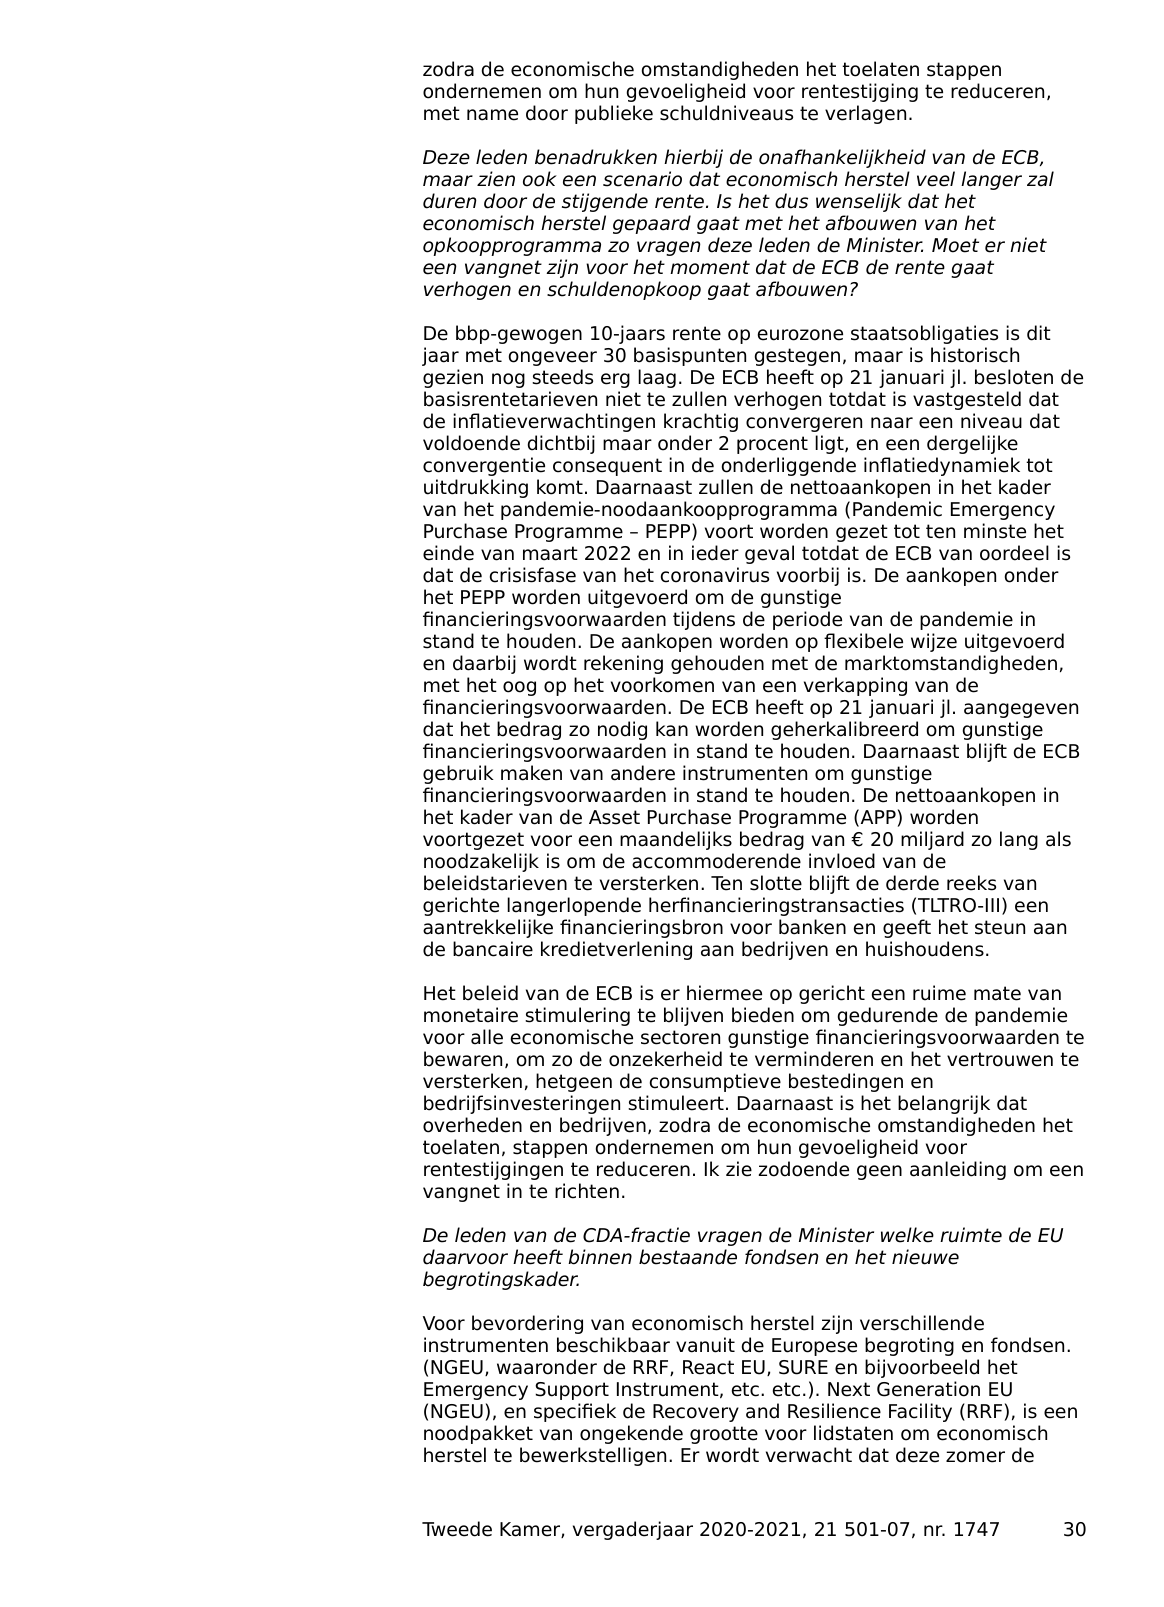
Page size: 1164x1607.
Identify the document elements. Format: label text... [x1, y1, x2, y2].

text De leden van de CDA-fractie vragen de Minister welke ruimte de EU daarvoor heeft binnen bestaande fondsen en het nieuwe begrotingskader. [422, 1225, 1087, 1291]
text De bbp-gewogen 10-jaars rente op eurozone staatsobligaties is dit jaar met ongeveer 30 basispunten gestegen, maar is historisch gezien nog steeds erg laag. De ECB heeft op 21 januari jl. besloten de basisrentetarieven niet te zullen verhogen totdat is vastgesteld dat de inflatieverwachtingen krachtig convergeren naar een niveau dat voldoende dichtbij maar onder 2 procent ligt, en een dergelijke convergentie consequent in de onderliggende inflatiedynamiek tot uitdrukking komt. Daarnaast zullen de nettoaankopen in het kader van het pandemie-noodaankoopprogramma (Pandemic Emergency Purchase Programme – PEPP) voort worden gezet tot ten minste het einde van maart 2022 en in ieder geval totdat de ECB van oordeel is dat de crisisfase van het coronavirus voorbij is. De aankopen onder het PEPP worden uitgevoerd om de gunstige financieringsvoorwaarden tijdens de periode van de pandemie in stand te houden. De aankopen worden op flexibele wijze uitgevoerd en daarbij wordt rekening gehouden met de marktomstandigheden, met het oog op het voorkomen van een verkapping van de financieringsvoorwaarden. De ECB heeft op 21 januari jl. aangegeven dat het bedrag zo nodig kan worden geherkalibreerd om gunstige financieringsvoorwaarden in stand te houden. Daarnaast blijft de ECB gebruik maken van andere instrumenten om gunstige financieringsvoorwaarden in stand te houden. De nettoaankopen in het kader van de Asset Purchase Programme (APP) worden voortgezet voor een maandelijks bedrag van € 20 miljard zo lang als noodzakelijk is om de accommoderende invloed van de beleidstarieven te versterken. Ten slotte blijft de derde reeks van gerichte langerlopende herfinancieringstransacties (TLTRO-III) een aantrekkelijke financieringsbron voor banken en geeft het steun aan de bancaire kredietverlening aan bedrijven en huishoudens. [422, 323, 1087, 961]
text zodra de economische omstandigheden het toelaten stappen ondernemen om hun gevoeligheid voor rentestijging te reduceren, met name door publieke schuldniveaus te verlagen. [422, 59, 1087, 125]
text Deze leden benadrukken hierbij de onafhankelijkheid van de ECB, maar zien ook een scenario dat economisch herstel veel langer zal duren door de stijgende rente. Is het dus wenselijk dat het economisch herstel gepaard gaat met het afbouwen van het opkoopprogramma zo vragen deze leden de Minister. Moet er niet een vangnet zijn voor het moment dat de ECB de rente gaat verhogen en schuldenopkoop gaat afbouwen? [422, 147, 1087, 301]
text Voor bevordering van economisch herstel zijn verschillende instrumenten beschikbaar vanuit de Europese begroting en fondsen. (NGEU, waaronder de RRF, React EU, SURE en bijvoorbeeld het Emergency Support Instrument, etc. etc.). Next Generation EU (NGEU), en specifiek de Recovery and Resilience Facility (RRF), is een noodpakket van ongekende grootte voor lidstaten om economisch herstel te bewerkstelligen. Er wordt verwacht dat deze zomer de [422, 1313, 1087, 1467]
text Het beleid van de ECB is er hiermee op gericht een ruime mate van monetaire stimulering te blijven bieden om gedurende de pandemie voor alle economische sectoren gunstige financieringsvoorwaarden te bewaren, om zo de onzekerheid te verminderen en het vertrouwen te versterken, hetgeen de consumptieve bestedingen en bedrijfsinvesteringen stimuleert. Daarnaast is het belangrijk dat overheden en bedrijven, zodra de economische omstandigheden het toelaten, stappen ondernemen om hun gevoeligheid voor rentestijgingen te reduceren. Ik zie zodoende geen aanleiding om een vangnet in te richten. [422, 983, 1087, 1203]
